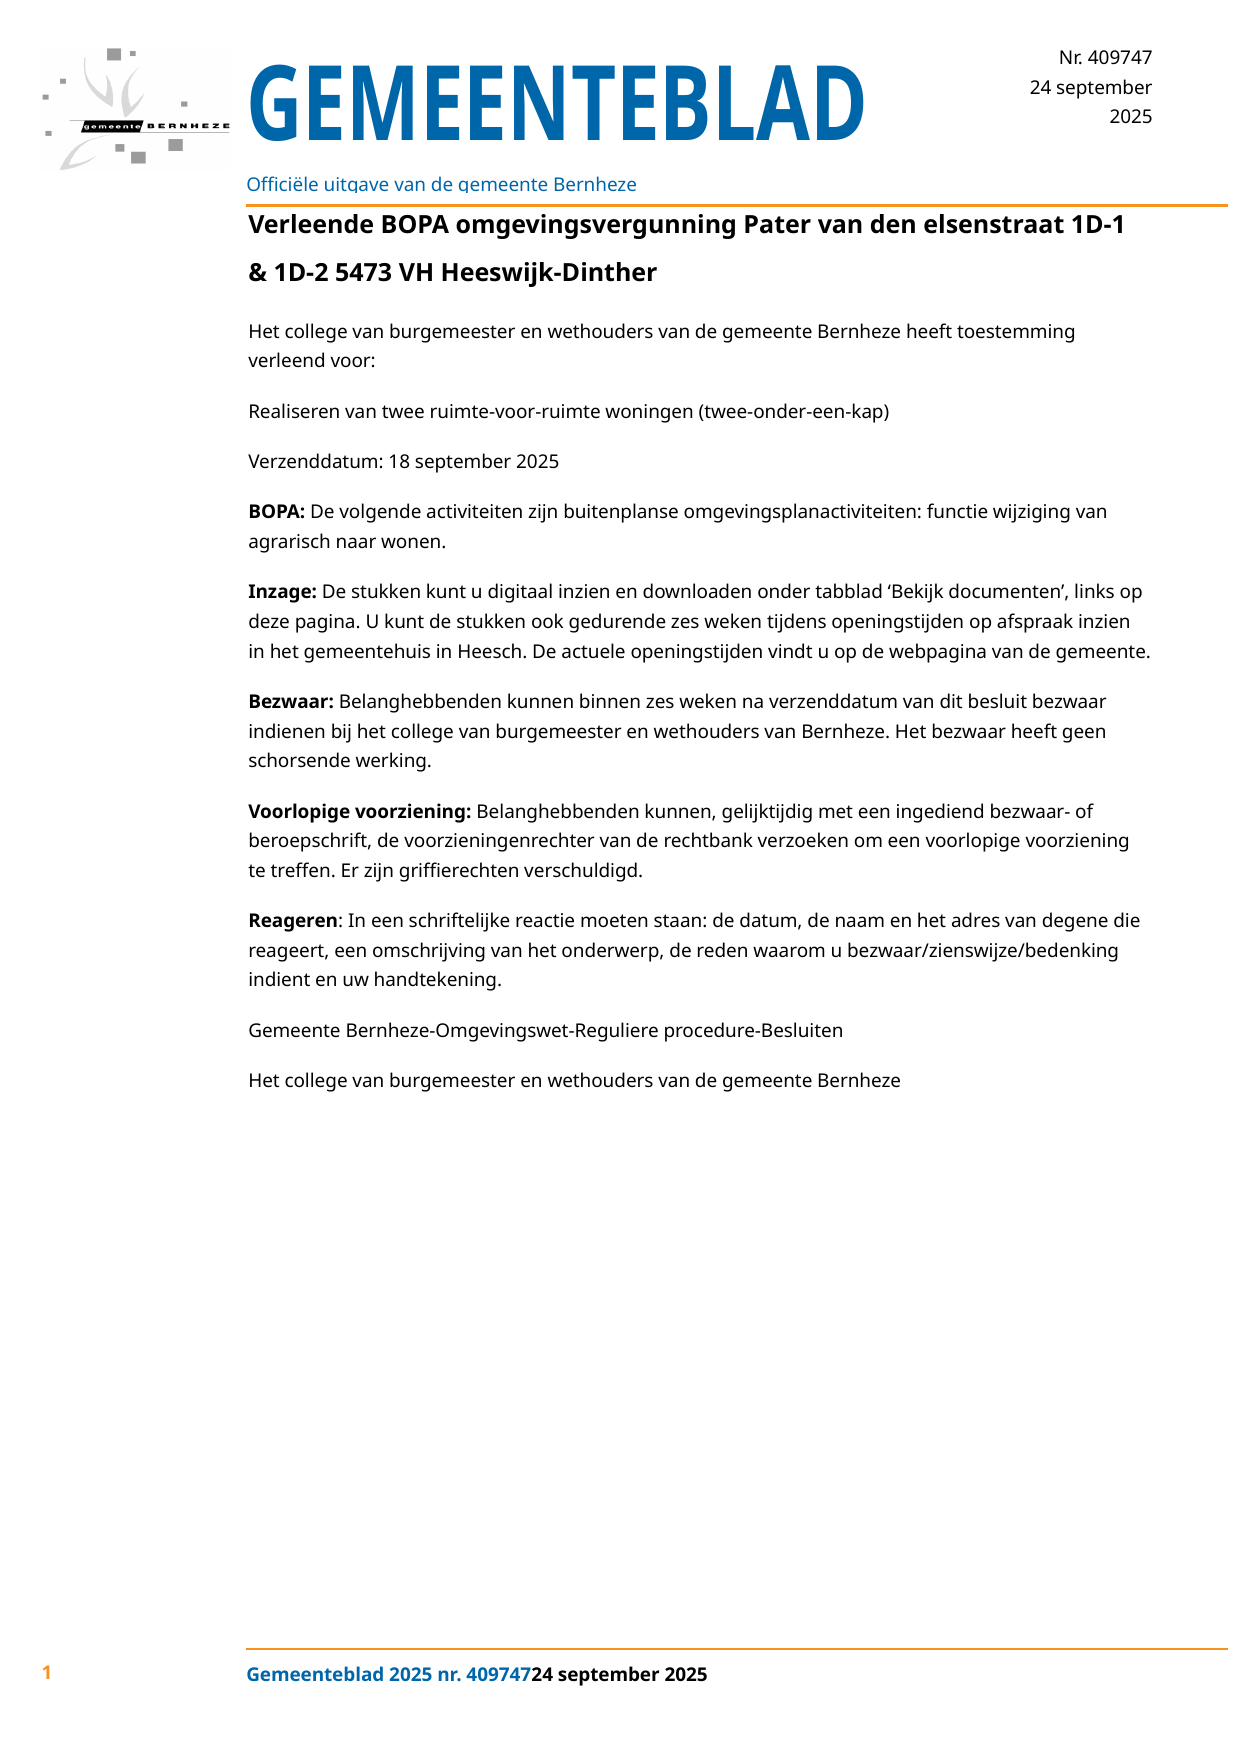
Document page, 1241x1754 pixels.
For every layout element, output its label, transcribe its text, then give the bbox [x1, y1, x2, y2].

text Reageren: In een schriftelijke reactie moeten staan: de datum, de naam en het adres van degene die reageert, een omschrijving van het onderwerp, de reden waarom u bezwaar/zienswijze/bedenking indient en uw handtekening. [248, 907, 1152, 992]
text Inzage: De stukken kunt u digitaal inzien en downloaden onder tabblad ‘Bekijk documenten’, links op deze pagina. U kunt de stukken ook gedurende zes weken tijdens openingstijden op afspraak inzien in het gemeentehuis in Heesch. De actuele openingstijden vindt u op de webpagina van de gemeente. [248, 579, 1152, 664]
text Bezwaar: Belanghebbenden kunnen binnen zes weken na verzenddatum van dit besluit bezwaar indienen bij het college van burgemeester en wethouders van Bernheze. Het bezwaar heeft geen schorsende werking. [248, 688, 1152, 773]
text Het college van burgemeester en wethouders van de gemeente Bernheze heeft toestemming verleend voor: [248, 318, 1152, 373]
text BOPA: De volgende activiteiten zijn buitenplanse omgevingsplanactiviteiten: functie wijziging van agrarisch naar wonen. [248, 499, 1152, 554]
text Het college van burgemeester en wethouders van de gemeente Bernheze [248, 1067, 1152, 1093]
text Verleende BOPA omgevingsvergunning Pater van den elsenstraat 1D-1 & 1D-2 5473 VH Heeswijk-Dinther [248, 207, 1152, 288]
text Verzenddatum: 18 september 2025 [248, 448, 1152, 474]
text Voorlopige voorziening: Belanghebbenden kunnen, gelijktijdig met een ingediend bezwaar- of beroepschrift, de voorzieningenrechter van de rechtbank verzoeken om een voorlopige voorziening te treffen. Er zijn griffierechten verschuldigd. [248, 798, 1152, 883]
text Realiseren van twee ruimte-voor-ruimte woningen (twee-onder-een-kap) [248, 398, 1152, 424]
picture [41, 47, 231, 172]
text Gemeente Bernheze-Omgevingswet-Reguliere procedure-Besluiten [248, 1017, 1152, 1043]
